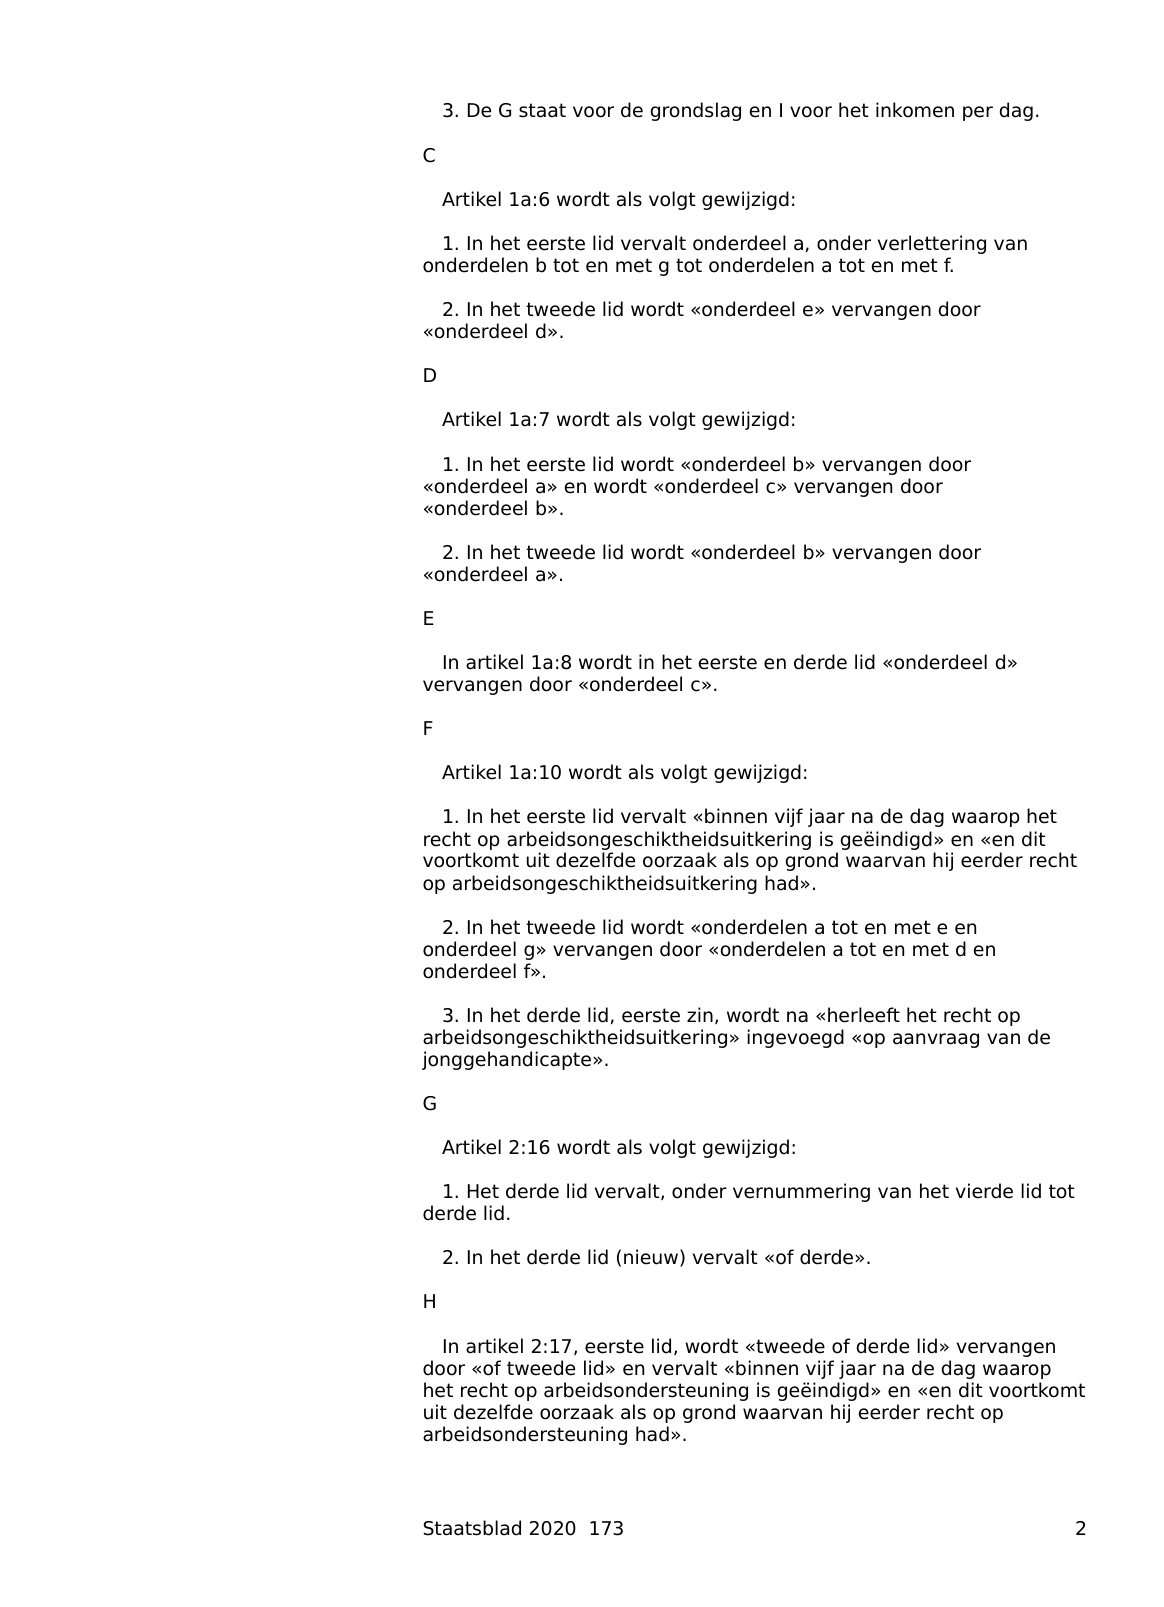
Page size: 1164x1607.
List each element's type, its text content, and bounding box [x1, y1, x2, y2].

text E [422, 608, 1087, 630]
text 1. In het eerste lid vervalt «binnen vijf jaar na de dag waarop het recht op arbeidsongeschiktheidsuitkering is geëindigd» en «en dit voortkomt uit dezelfde oorzaak als op grond waarvan hij eerder recht op arbeidsongeschiktheidsuitkering had». [422, 806, 1087, 894]
text H [422, 1291, 1087, 1313]
text 1. In het eerste lid vervalt onderdeel a, onder verlettering van onderdelen b tot en met g tot onderdelen a tot en met f. [422, 233, 1087, 277]
text In artikel 1a:8 wordt in het eerste en derde lid «onderdeel d» vervangen door «onderdeel c». [422, 652, 1087, 696]
text Artikel 2:16 wordt als volgt gewijzigd: [422, 1137, 1087, 1159]
text D [422, 365, 1087, 387]
text F [422, 718, 1087, 740]
text Artikel 1a:7 wordt als volgt gewijzigd: [422, 409, 1087, 431]
text Artikel 1a:6 wordt als volgt gewijzigd: [422, 189, 1087, 211]
text In artikel 2:17, eerste lid, wordt «tweede of derde lid» vervangen door «of tweede lid» en vervalt «binnen vijf jaar na de dag waarop het recht op arbeidsondersteuning is geëindigd» en «en dit voortkomt uit dezelfde oorzaak als op grond waarvan hij eerder recht op arbeidsondersteuning had». [422, 1336, 1087, 1446]
text 2. In het tweede lid wordt «onderdeel b» vervangen door «onderdeel a». [422, 542, 1087, 586]
text 2. In het tweede lid wordt «onderdeel e» vervangen door «onderdeel d». [422, 299, 1087, 343]
text 1. In het eerste lid wordt «onderdeel b» vervangen door «onderdeel a» en wordt «onderdeel c» vervangen door «onderdeel b». [422, 453, 1087, 519]
text 3. In het derde lid, eerste zin, wordt na «herleeft het recht op arbeidsongeschiktheidsuitkering» ingevoegd «op aanvraag van de jonggehandicapte». [422, 1005, 1087, 1071]
text G [422, 1093, 1087, 1115]
text 1. Het derde lid vervalt, onder vernummering van het vierde lid tot derde lid. [422, 1181, 1087, 1225]
text C [422, 144, 1087, 167]
text 2. In het tweede lid wordt «onderdelen a tot en met e en onderdeel g» vervangen door «onderdelen a tot en met d en onderdeel f». [422, 917, 1087, 982]
text 3. De G staat voor de grondslag en I voor het inkomen per dag. [422, 100, 1087, 122]
text Artikel 1a:10 wordt als volgt gewijzigd: [422, 762, 1087, 784]
text 2. In het derde lid (nieuw) vervalt «of derde». [422, 1247, 1087, 1269]
